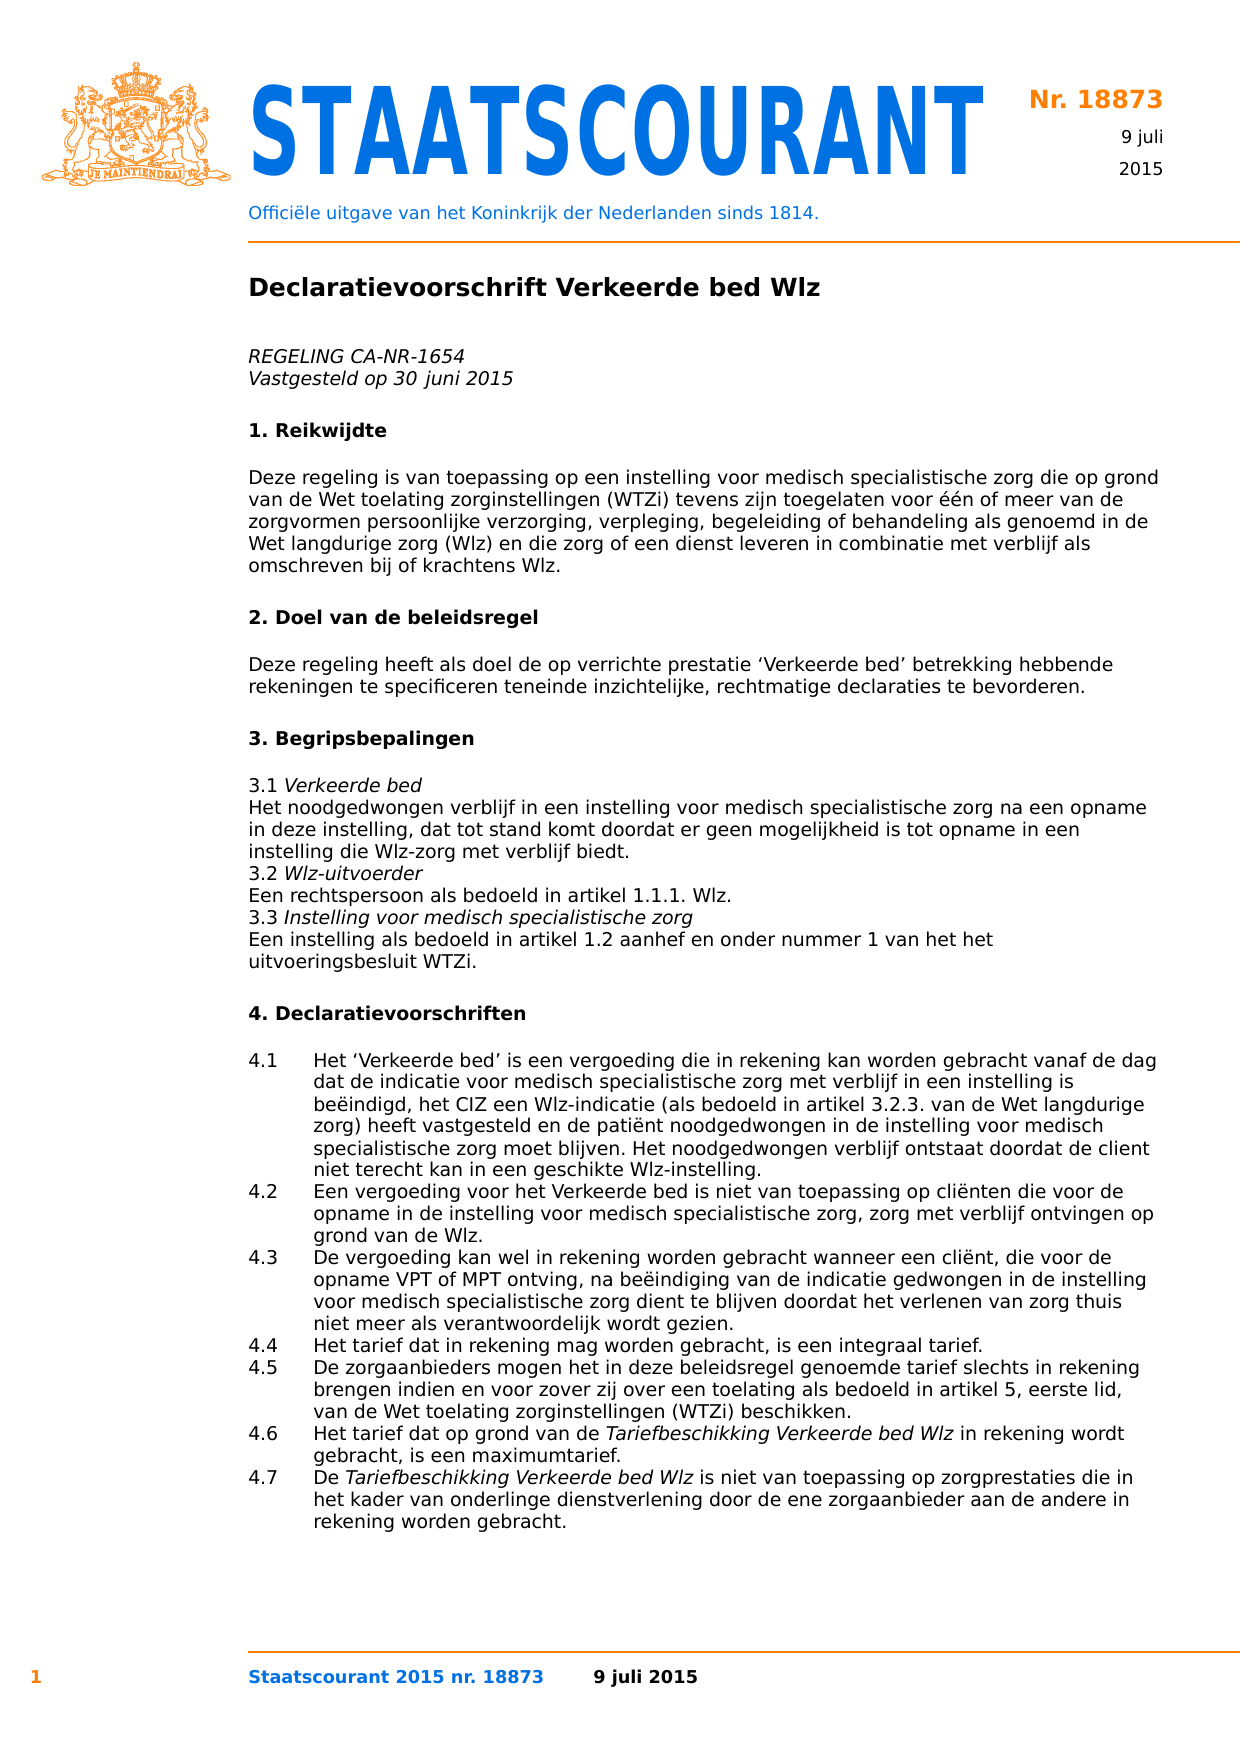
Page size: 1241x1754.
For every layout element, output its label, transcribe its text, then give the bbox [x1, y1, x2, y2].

subtitle 4. Declaratievoorschriften [248, 1002, 1163, 1024]
text 3.1 Verkeerde bed [248, 775, 1163, 797]
picture [41, 62, 231, 186]
text 4.7 De Tariefbeschikking Verkeerde bed Wlz is niet van toepassing op zorgprestaties die in het kader van onderlinge dienstverlening door de ene zorgaanbieder aan de andere in rekening worden gebracht. [248, 1467, 1163, 1533]
text 3.3 Instelling voor medisch specialistische zorg [248, 907, 1163, 928]
table_header STAATSCOURANT [248, 62, 998, 203]
text 4.2 Een vergoeding voor het Verkeerde bed is niet van toepassing op cliënten die voor de opname in de instelling voor medisch specialistische zorg, zorg met verblijf ontvingen op grond van de Wlz. [248, 1181, 1163, 1247]
text 3.2 Wlz-uitvoerder [248, 863, 1163, 884]
table_cell 9 juli [998, 121, 1240, 153]
text Een rechtspersoon als bedoeld in artikel 1.1.1. Wlz. [248, 884, 1163, 907]
subtitle Declaratievoorschrift Verkeerde bed Wlz [248, 273, 1163, 302]
text REGELING CA-NR-1654 [248, 346, 1163, 368]
text 4.4 Het tarief dat in rekening mag worden gebracht, is een integraal tarief. [248, 1335, 1163, 1357]
text 4.1 Het ‘Verkeerde bed’ is een vergoeding die in rekening kan worden gebracht vanaf de dag dat de indicatie voor medisch specialistische zorg met verblijf in een instelling is beëindigd, het CIZ een Wlz-indicatie (als bedoeld in artikel 3.2.3. van de Wet langdurige zorg) heeft vastgesteld en de patiënt noodgedwongen in de instelling voor medisch specialistische zorg moet blijven. Het noodgedwongen verblijf ontstaat doordat de client niet terecht kan in een geschikte Wlz-instelling. [248, 1049, 1163, 1181]
text 4.3 De vergoeding kan wel in rekening worden gebracht wanneer een cliënt, die voor de opname VPT of MPT ontving, na beëindiging van de indicatie gedwongen in de instelling voor medisch specialistische zorg dient te blijven doordat het verlenen van zorg thuis niet meer als verantwoordelijk wordt gezien. [248, 1247, 1163, 1335]
text Vastgesteld op 30 juni 2015 [248, 368, 1163, 390]
text 4.6 Het tarief dat op grond van de Tariefbeschikking Verkeerde bed Wlz in rekening wordt gebracht, is een maximumtarief. [248, 1423, 1163, 1467]
text Het noodgedwongen verblijf in een instelling voor medisch specialistische zorg na een opname in deze instelling, dat tot stand komt doordat er geen mogelijkheid is tot opname in een instelling die Wlz-zorg met verblijf biedt. [248, 797, 1163, 863]
subtitle 3. Begripsbepalingen [248, 728, 1163, 750]
subtitle 1. Reikwijdte [248, 420, 1163, 442]
text Een instelling als bedoeld in artikel 1.2 aanhef en onder nummer 1 van het het uitvoeringsbesluit WTZi. [248, 928, 1163, 972]
subtitle 2. Doel van de beleidsregel [248, 607, 1163, 629]
text Deze regeling is van toepassing op een instelling voor medisch specialistische zorg die op grond van de Wet toelating zorginstellingen (WTZi) tevens zijn toegelaten voor één of meer van de zorgvormen persoonlijke verzorging, verpleging, begeleiding of behandeling als genoemd in de Wet langdurige zorg (Wlz) en die zorg of een dienst leveren in combinatie met verblijf als omschreven bij of krachtens Wlz. [248, 467, 1163, 577]
text Deze regeling heeft als doel de op verrichte prestatie ‘Verkeerde bed’ betrekking hebbende rekeningen te specificeren teneinde inzichtelijke, rechtmatige declaraties te bevorderen. [248, 654, 1163, 698]
table_cell 2015 [998, 153, 1240, 203]
table_header Nr. 18873 [998, 62, 1240, 121]
text 4.5 De zorgaanbieders mogen het in deze beleidsregel genoemde tarief slechts in rekening brengen indien en voor zover zij over een toelating als bedoeld in artikel 5, eerste lid, van de Wet toelating zorginstellingen (WTZi) beschikken. [248, 1357, 1163, 1423]
table_header [25, 62, 248, 241]
table_cell Officiële uitgave van het Koninkrijk der Nederlanden sinds 1814. [248, 203, 1240, 241]
